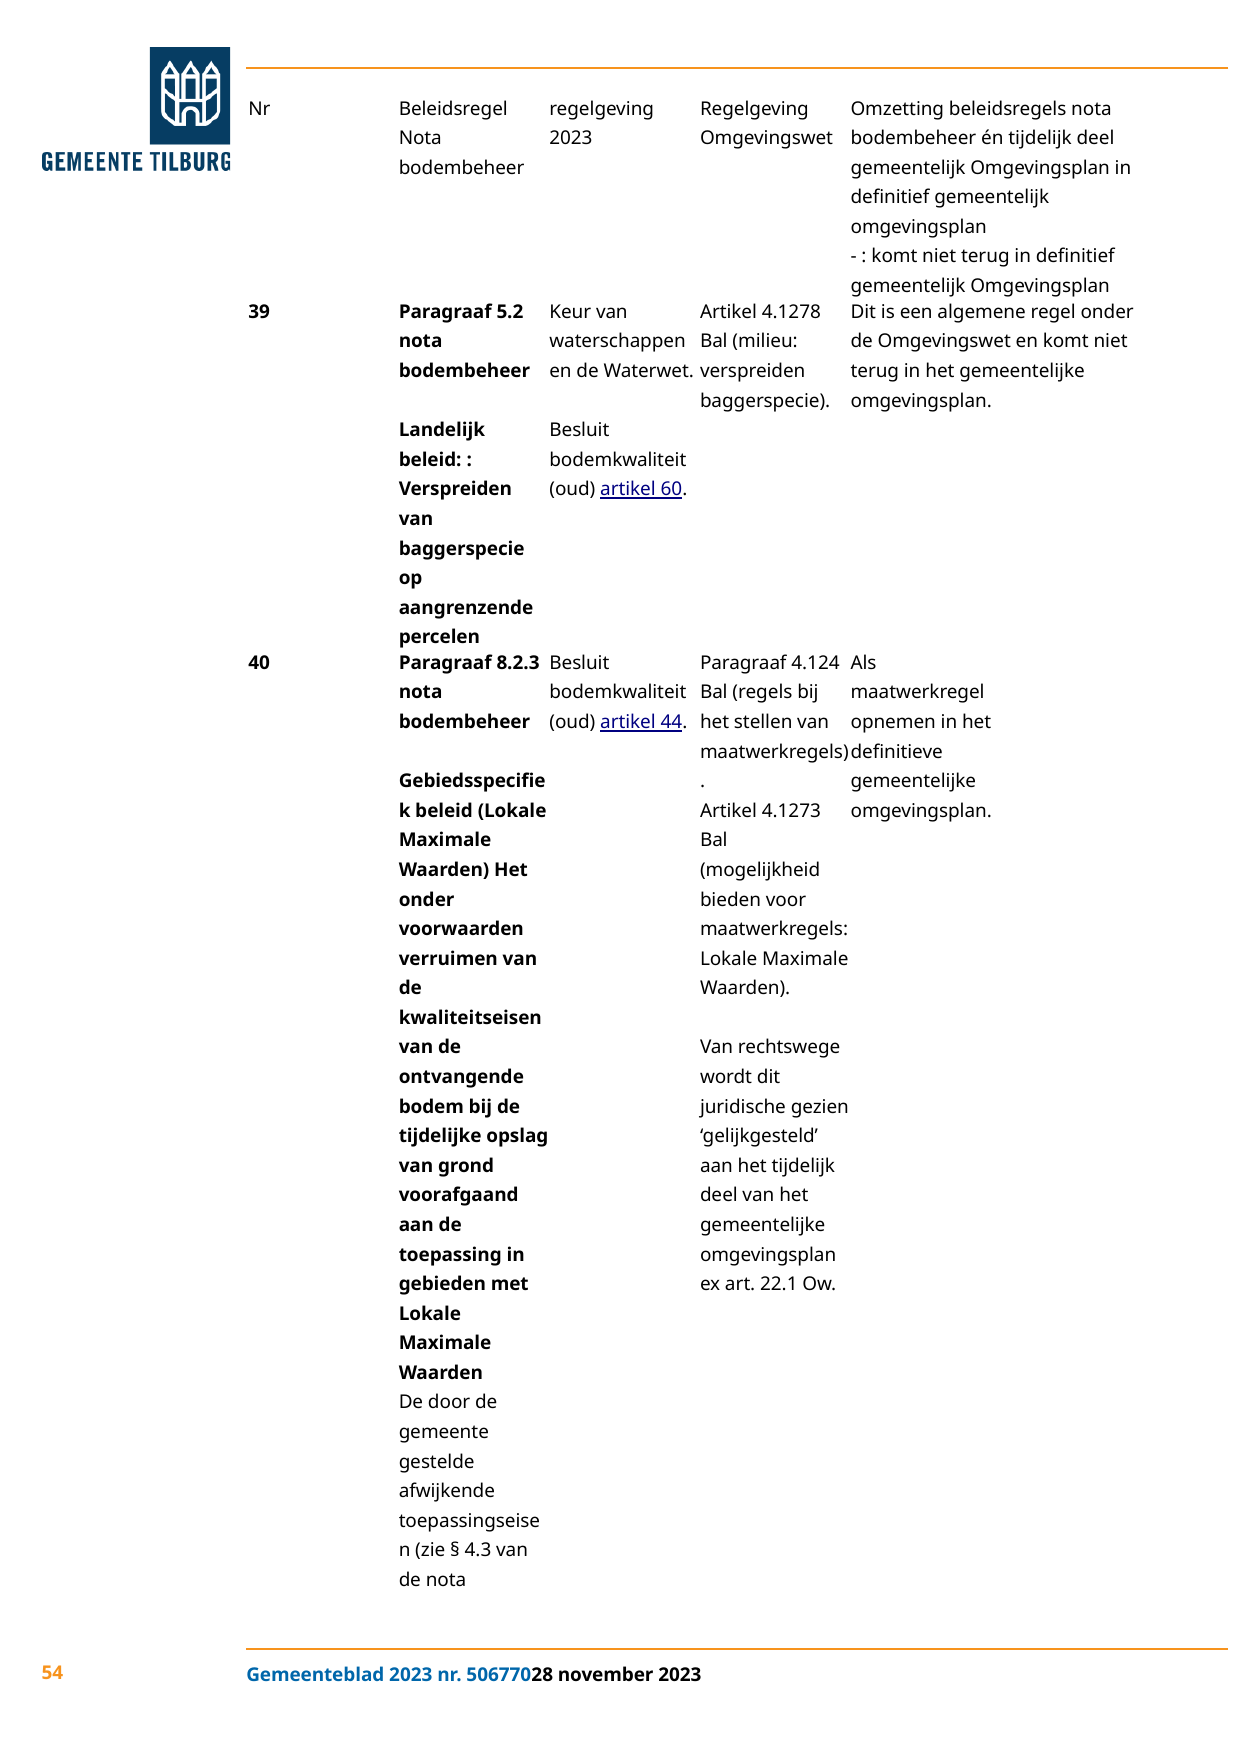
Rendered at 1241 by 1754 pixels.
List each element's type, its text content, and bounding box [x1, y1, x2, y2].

table_cell Keur van waterschappen en de Waterwet. Besluit bodemkwaliteit (oud) artikel 60. [549, 298, 700, 649]
table_header Nr [248, 95, 398, 298]
table_header Regelgeving Omgevingswet [700, 95, 850, 298]
table_cell Als maatwerkregel opnemen in het definitieve gemeentelijke omgevingsplan. [850, 649, 1001, 1592]
table_cell Paragraaf 8.2.3 nota bodembeheer Gebiedsspecifiek beleid (Lokale Maximale Waarden) Het onder voorwaarden verruimen van de kwaliteitseisen van de ontvangende bodem bij de tijdelijke opslag van grond voorafgaand aan de toepassing in gebieden met Lokale Maximale Waarden De door de gemeente gestelde afwijkende toepassingseisen (zie § 4.3 van de nota [399, 649, 549, 1592]
table_cell 39 [248, 298, 398, 649]
table_cell Artikel 4.1278 Bal (milieu: verspreiden baggerspecie). [700, 298, 850, 649]
table_cell [1001, 649, 1152, 1592]
table_cell Paragraaf 5.2 nota bodembeheer Landelijk beleid: : Verspreiden van baggerspecie op aangrenzende percelen [399, 298, 549, 649]
table_header regelgeving 2023 [549, 95, 700, 298]
table_header Beleidsregel Nota bodembeheer [399, 95, 549, 298]
table_cell Besluit bodemkwaliteit (oud) artikel 44. [549, 649, 700, 1592]
table_cell 40 [248, 649, 398, 1592]
table_cell Paragraaf 4.124 Bal (regels bij het stellen van maatwerkregels). Artikel 4.1273 Bal (mogelijkheid bieden voor maatwerkregels: Lokale Maximale Waarden). Van rechtswege wordt dit juridische gezien ‘gelijkgesteld’ aan het tijdelijk deel van het gemeentelijke omgevingsplan ex art. 22.1 Ow. [700, 649, 850, 1592]
table_cell Dit is een algemene regel onder de Omgevingswet en komt niet terug in het gemeentelijke omgevingsplan. [850, 298, 1152, 649]
table_header Omzetting beleidsregels nota bodembeheer én tijdelijk deel gemeentelijk Omgevingsplan in definitief gemeentelijk omgevingsplan - : komt niet terug in definitief gemeentelijk Omgevingsplan [850, 95, 1152, 298]
picture [41, 47, 231, 172]
